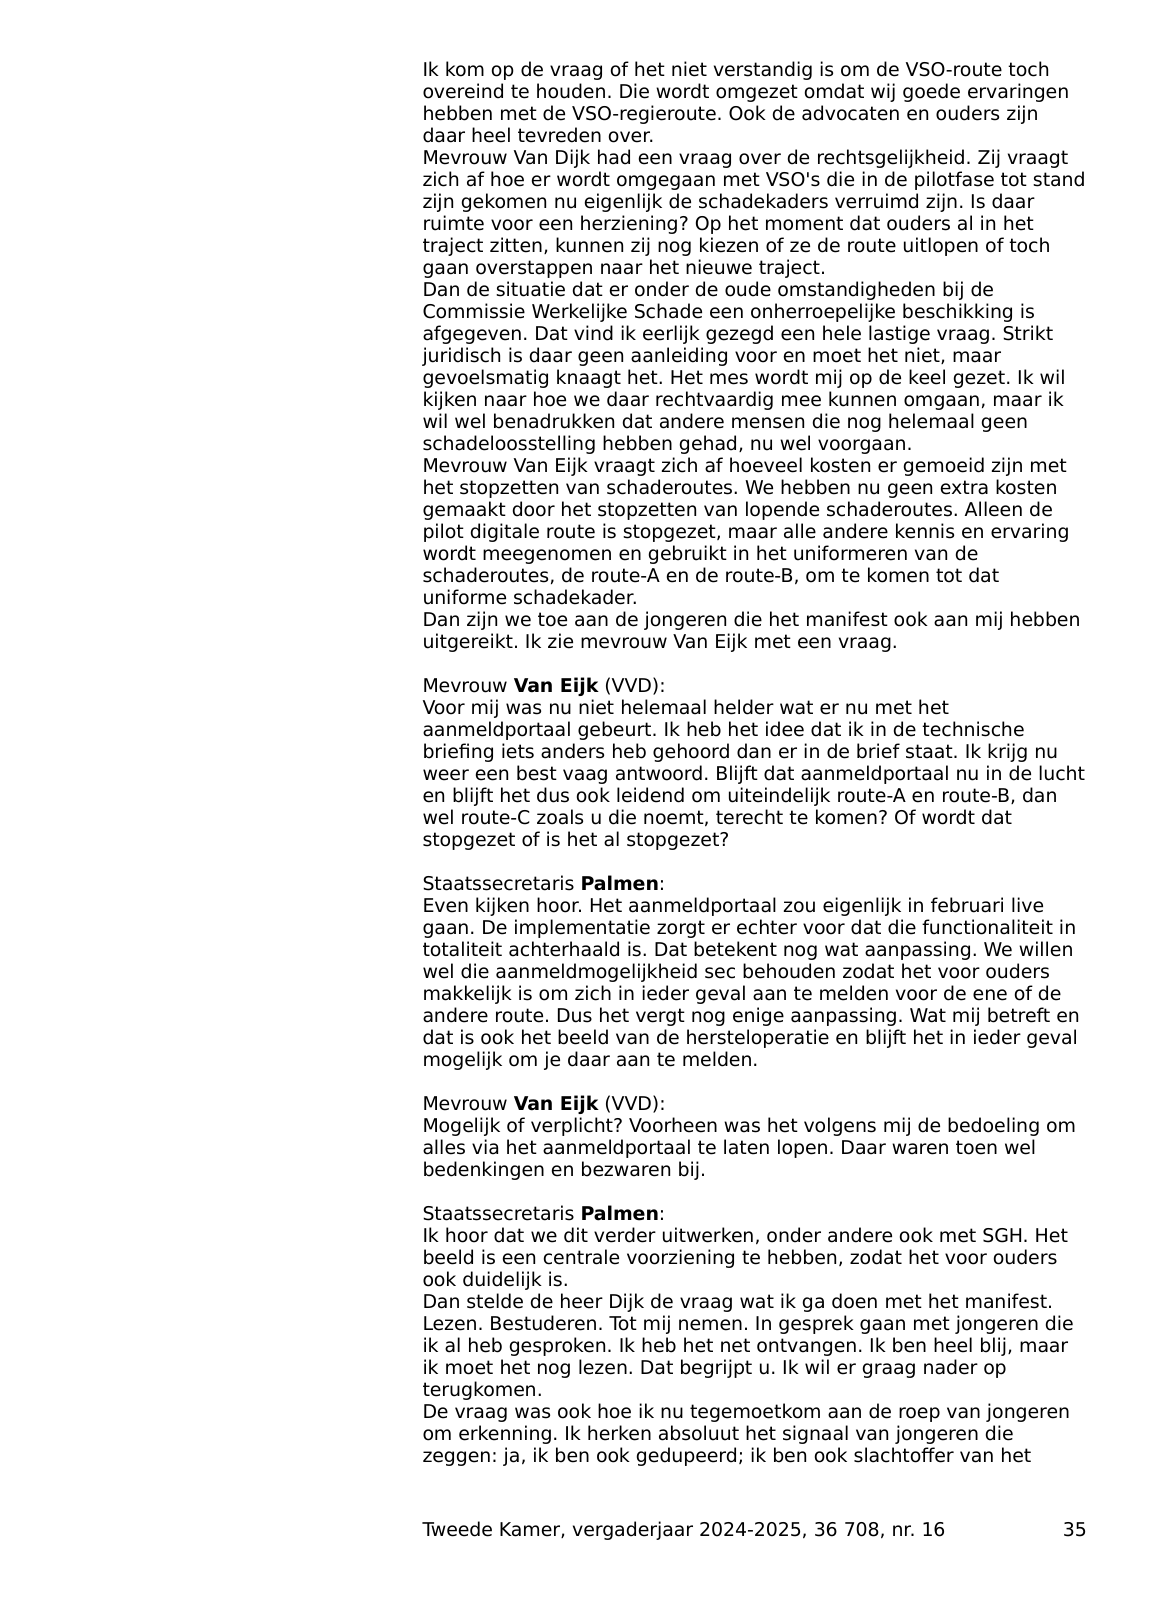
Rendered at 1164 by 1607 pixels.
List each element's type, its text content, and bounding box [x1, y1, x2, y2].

text Dan zijn we toe aan de jongeren die het manifest ook aan mij hebben uitgereikt. Ik zie mevrouw Van Eijk met een vraag. [422, 608, 1087, 652]
text Staatssecretaris Palmen: [422, 873, 1087, 895]
text Ik hoor dat we dit verder uitwerken, onder andere ook met SGH. Het beeld is een centrale voorziening te hebben, zodat het voor ouders ook duidelijk is. [422, 1225, 1087, 1291]
text Mevrouw Van Eijk vraagt zich af hoeveel kosten er gemoeid zijn met het stopzetten van schaderoutes. We hebben nu geen extra kosten gemaakt door het stopzetten van lopende schaderoutes. Alleen de pilot digitale route is stopgezet, maar alle andere kennis en ervaring wordt meegenomen en gebruikt in het uniformeren van de schaderoutes, de route-A en de route-B, om te komen tot dat uniforme schadekader. [422, 455, 1087, 608]
text Mogelijk of verplicht? Voorheen was het volgens mij de bedoeling om alles via het aanmeldportaal te laten lopen. Daar waren toen wel bedenkingen en bezwaren bij. [422, 1115, 1087, 1181]
text De vraag was ook hoe ik nu tegemoetkom aan de roep van jongeren om erkenning. Ik herken absoluut het signaal van jongeren die zeggen: ja, ik ben ook gedupeerd; ik ben ook slachtoffer van het [422, 1401, 1087, 1467]
text Ik kom op de vraag of het niet verstandig is om de VSO-route toch overeind te houden. Die wordt omgezet omdat wij goede ervaringen hebben met de VSO-regieroute. Ook de advocaten en ouders zijn daar heel tevreden over. [422, 59, 1087, 147]
text Mevrouw Van Eijk (VVD): [422, 1093, 1087, 1115]
text Dan stelde de heer Dijk de vraag wat ik ga doen met het manifest. Lezen. Bestuderen. Tot mij nemen. In gesprek gaan met jongeren die ik al heb gesproken. Ik heb het net ontvangen. Ik ben heel blij, maar ik moet het nog lezen. Dat begrijpt u. Ik wil er graag nader op terugkomen. [422, 1291, 1087, 1401]
text Mevrouw Van Dijk had een vraag over de rechtsgelijkheid. Zij vraagt zich af hoe er wordt omgegaan met VSO's die in de pilotfase tot stand zijn gekomen nu eigenlijk de schadekaders verruimd zijn. Is daar ruimte voor een herziening? Op het moment dat ouders al in het traject zitten, kunnen zij nog kiezen of ze de route uitlopen of toch gaan overstappen naar het nieuwe traject. [422, 147, 1087, 279]
text Mevrouw Van Eijk (VVD): [422, 675, 1087, 697]
text Staatssecretaris Palmen: [422, 1203, 1087, 1225]
text Dan de situatie dat er onder de oude omstandigheden bij de Commissie Werkelijke Schade een onherroepelijke beschikking is afgegeven. Dat vind ik eerlijk gezegd een hele lastige vraag. Strikt juridisch is daar geen aanleiding voor en moet het niet, maar gevoelsmatig knaagt het. Het mes wordt mij op de keel gezet. Ik wil kijken naar hoe we daar rechtvaardig mee kunnen omgaan, maar ik wil wel benadrukken dat andere mensen die nog helemaal geen schadeloosstelling hebben gehad, nu wel voorgaan. [422, 279, 1087, 455]
text Voor mij was nu niet helemaal helder wat er nu met het aanmeldportaal gebeurt. Ik heb het idee dat ik in de technische briefing iets anders heb gehoord dan er in de brief staat. Ik krijg nu weer een best vaag antwoord. Blijft dat aanmeldportaal nu in de lucht en blijft het dus ook leidend om uiteindelijk route-A en route-B, dan wel route-C zoals u die noemt, terecht te komen? Of wordt dat stopgezet of is het al stopgezet? [422, 697, 1087, 851]
text Even kijken hoor. Het aanmeldportaal zou eigenlijk in februari live gaan. De implementatie zorgt er echter voor dat die functionaliteit in totaliteit achterhaald is. Dat betekent nog wat aanpassing. We willen wel die aanmeldmogelijkheid sec behouden zodat het voor ouders makkelijk is om zich in ieder geval aan te melden voor de ene of de andere route. Dus het vergt nog enige aanpassing. Wat mij betreft en dat is ook het beeld van de hersteloperatie en blijft het in ieder geval mogelijk om je daar aan te melden. [422, 895, 1087, 1071]
